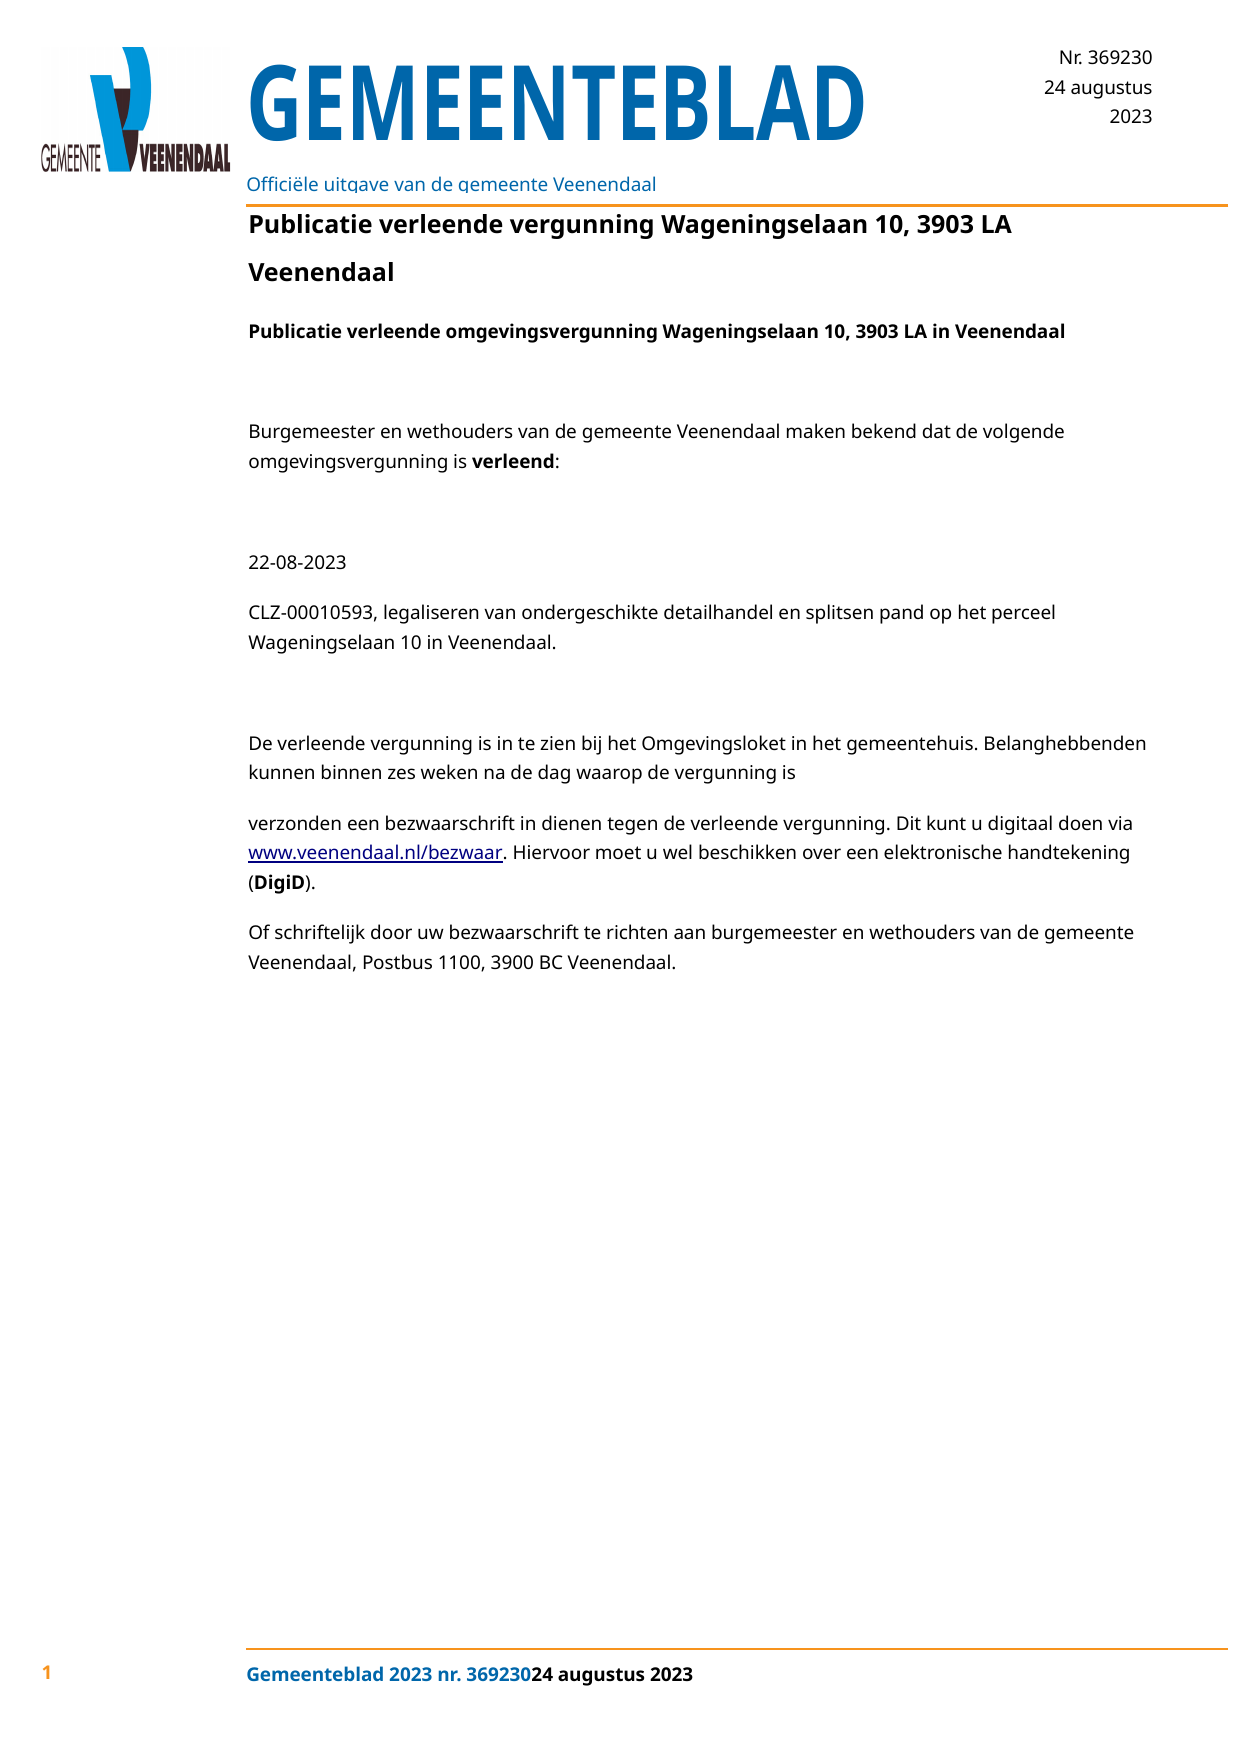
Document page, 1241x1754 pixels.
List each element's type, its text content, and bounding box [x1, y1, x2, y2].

text De verleende vergunning is in te zien bij het Omgevingsloket in het gemeentehuis. Belanghebbenden kunnen binnen zes weken na de dag waarop de vergunning is [248, 730, 1152, 785]
text Publicatie verleende vergunning Wageningselaan 10, 3903 LA Veenendaal [248, 207, 1152, 288]
picture [41, 47, 130, 172]
text 22-08-2023 [248, 549, 1152, 575]
text Publicatie verleende omgevingsvergunning Wageningselaan 10, 3903 LA in Veenendaal [248, 318, 1152, 344]
text Burgemeester en wethouders van de gemeente Veenendaal maken bekend dat de volgende omgevingsvergunning is verleend: [248, 419, 1152, 474]
text Of schriftelijk door uw bezwaarschrift te richten aan burgemeester en wethouders van de gemeente Veenendaal, Postbus 1100, 3900 BC Veenendaal. [248, 919, 1152, 975]
picture [123, 47, 231, 172]
text verzonden een bezwaarschrift in dienen tegen de verleende vergunning. Dit kunt u digitaal doen via www.veenendaal.nl/bezwaar. Hiervoor moet u wel beschikken over een elektronische handtekening (DigiD). [248, 810, 1152, 895]
text CLZ-00010593, legaliseren van ondergeschikte detailhandel en splitsen pand op het perceel Wageningselaan 10 in Veenendaal. [248, 599, 1152, 655]
